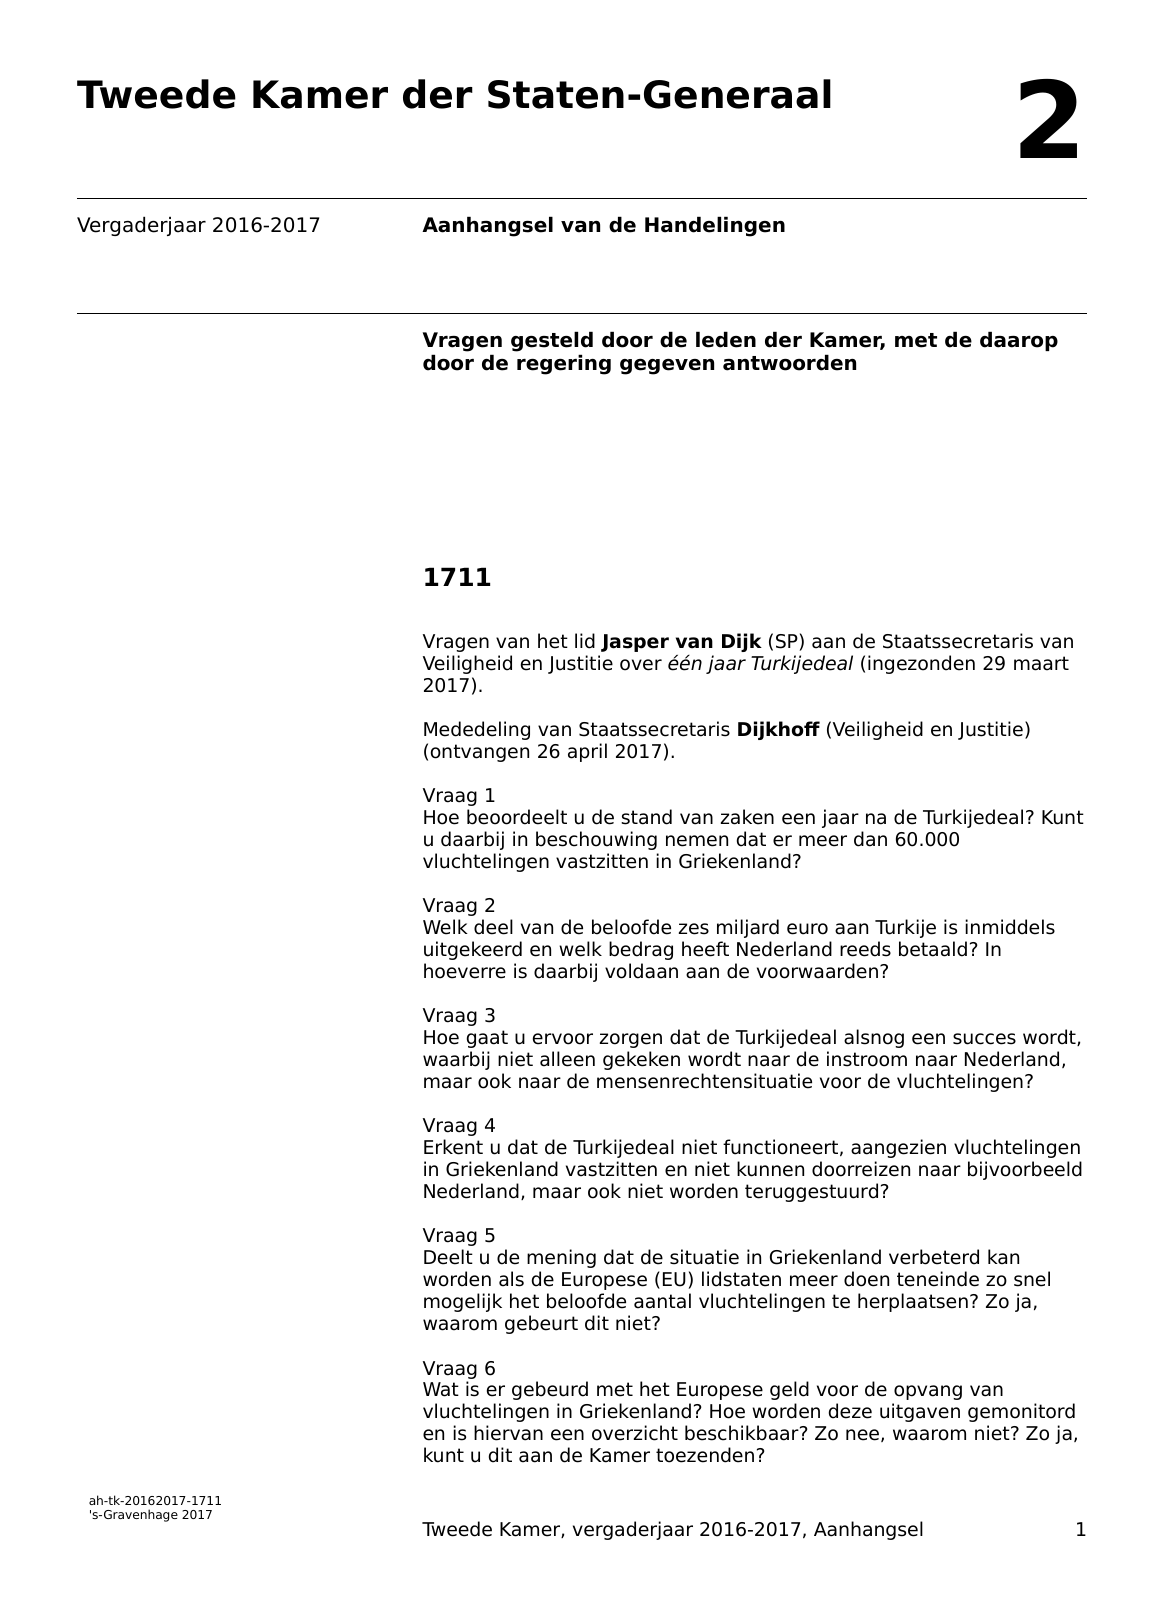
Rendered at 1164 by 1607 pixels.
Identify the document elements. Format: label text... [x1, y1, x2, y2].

text 1711 [422, 563, 1087, 592]
text Hoe gaat u ervoor zorgen dat de Turkijedeal alsnog een succes wordt, waarbij niet alleen gekeken wordt naar de instroom naar Nederland, maar ook naar de mensenrechtensituatie voor de vluchtelingen? [422, 1027, 1087, 1093]
table_cell Aanhangsel van de Handelingen [422, 199, 1087, 313]
text 's-Gravenhage 2017 [88, 1508, 323, 1522]
text Erkent u dat de Turkijedeal niet functioneert, aangezien vluchtelingen in Griekenland vastzitten en niet kunnen doorreizen naar bijvoorbeeld Nederland, maar ook niet worden teruggestuurd? [422, 1137, 1087, 1203]
text Deelt u de mening dat de situatie in Griekenland verbeterd kan worden als de Europese (EU) lidstaten meer doen teneinde zo snel mogelijk het beloofde aantal vluchtelingen te herplaatsen? Zo ja, waarom gebeurt dit niet? [422, 1247, 1087, 1335]
text Mededeling van Staatssecretaris Dijkhoff (Veiligheid en Justitie) (ontvangen 26 april 2017). [422, 719, 1087, 763]
table_header 2 [886, 59, 1087, 198]
text Vraag 5 [422, 1225, 1087, 1247]
text Welk deel van de beloofde zes miljard euro aan Turkije is inmiddels uitgekeerd en welk bedrag heeft Nederland reeds betaald? In hoeverre is daarbij voldaan aan de voorwaarden? [422, 917, 1087, 983]
text Vraag 2 [422, 895, 1087, 917]
text Vraag 3 [422, 1005, 1087, 1027]
text Vraag 4 [422, 1115, 1087, 1137]
table_cell Vergaderjaar 2016-2017 [77, 199, 422, 313]
table_cell Vragen gesteld door de leden der Kamer, met de daarop door de regering gegeven antwoorden [422, 314, 1087, 376]
text Hoe beoordeelt u de stand van zaken een jaar na de Turkijedeal? Kunt u daarbij in beschouwing nemen dat er meer dan 60.000 vluchtelingen vastzitten in Griekenland? [422, 807, 1087, 873]
text ah-tk-20162017-1711 [88, 1494, 323, 1508]
text Vraag 6 [422, 1357, 1087, 1379]
table_cell [77, 314, 422, 376]
text Wat is er gebeurd met het Europese geld voor de opvang van vluchtelingen in Griekenland? Hoe worden deze uitgaven gemonitord en is hiervan een overzicht beschikbaar? Zo nee, waarom niet? Zo ja, kunt u dit aan de Kamer toezenden? [422, 1379, 1087, 1467]
table_header Tweede Kamer der Staten-Generaal [77, 59, 886, 198]
text Vragen van het lid Jasper van Dijk (SP) aan de Staatssecretaris van Veiligheid en Justitie over één jaar Turkijedeal (ingezonden 29 maart 2017). [422, 631, 1087, 697]
text Vraag 1 [422, 785, 1087, 807]
